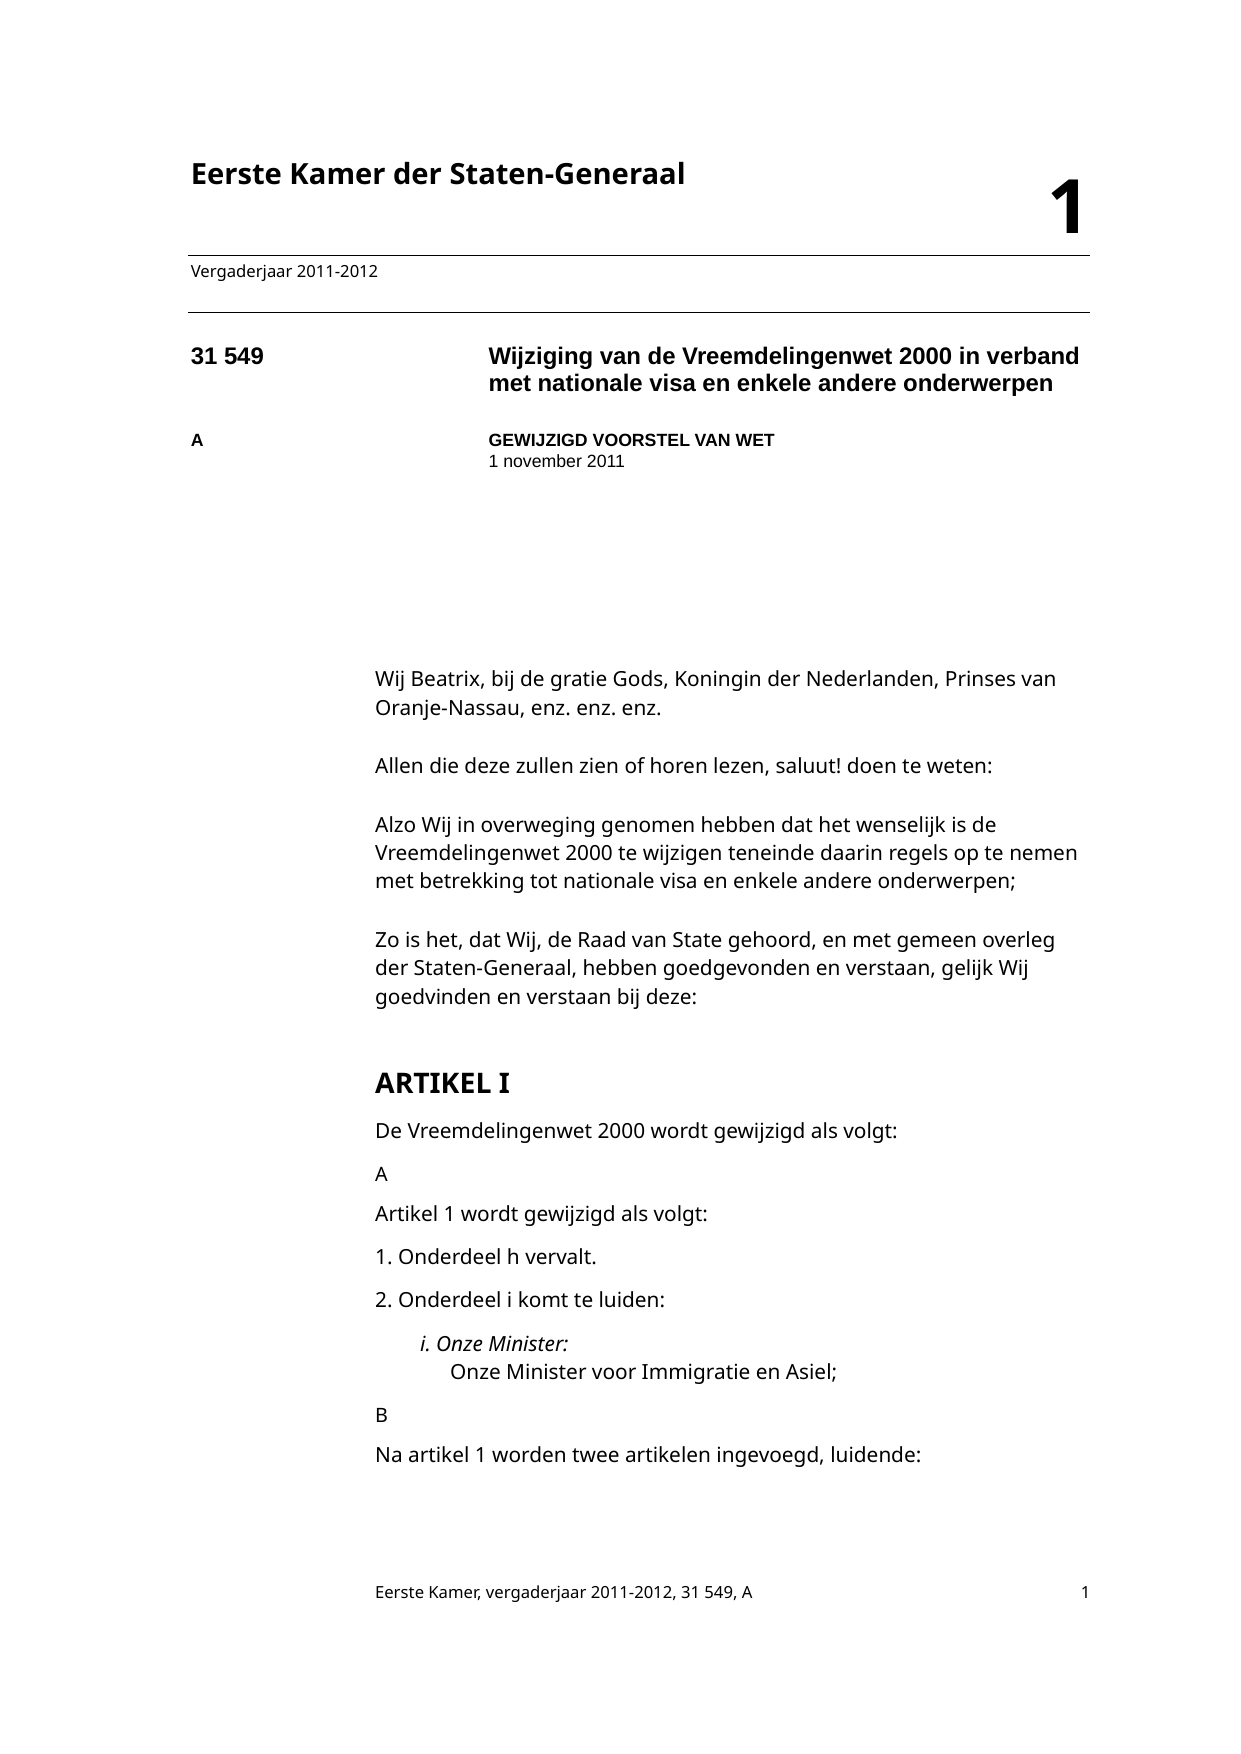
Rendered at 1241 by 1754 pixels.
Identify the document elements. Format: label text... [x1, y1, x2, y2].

table_cell A [188, 427, 485, 546]
text Wij Beatrix, bij de gratie Gods, Koningin der Nederlanden, Prinses van Oranje-Nassau, enz. enz. enz. [375, 664, 1090, 721]
text A [375, 1160, 1090, 1187]
table_header Eerste Kamer der Staten-Generaal [188, 150, 909, 255]
table_cell Wijziging van de Vreemdelingenwet 2000 in verband met nationale visa en enkele andere onderwerpen [485, 339, 1090, 427]
text De Vreemdelingenwet 2000 wordt gewijzigd als volgt: [375, 1117, 1090, 1145]
text Onze Minister voor Immigratie en Asiel; [450, 1357, 1090, 1386]
table_cell GEWIJZIGD VOORSTEL VAN WET 1 november 2011 [485, 427, 1090, 546]
table_header 1 [910, 150, 1090, 255]
text Alzo Wij in overweging genomen hebben dat het wenselijk is de Vreemdelingenwet 2000 te wijzigen teneinde daarin regels op te nemen met betrekking tot nationale visa en enkele andere onderwerpen; [375, 810, 1090, 895]
table_cell [485, 256, 1090, 312]
text Zo is het, dat Wij, de Raad van State gehoord, en met gemeen overleg der Staten-Generaal, hebben goedgevonden en verstaan, gelijk Wij goedvinden en verstaan bij deze: [375, 925, 1090, 1010]
text 1. Onderdeel h vervalt. [375, 1242, 1090, 1271]
subtitle ARTIKEL I [375, 1063, 1090, 1102]
text i. Onze Minister: [420, 1329, 1090, 1357]
table_cell Vergaderjaar 2011-2012 [188, 256, 485, 312]
text B [375, 1401, 1090, 1428]
text 2. Onderdeel i komt te luiden: [375, 1286, 1090, 1314]
text Artikel 1 wordt gewijzigd als volgt: [375, 1199, 1090, 1227]
text Na artikel 1 worden twee artikelen ingevoegd, luidende: [375, 1440, 1090, 1468]
text Allen die deze zullen zien of horen lezen, saluut! doen te weten: [375, 751, 1090, 780]
table_cell [188, 313, 485, 339]
table_cell [485, 313, 1090, 339]
table_cell 31 549 [188, 339, 485, 427]
